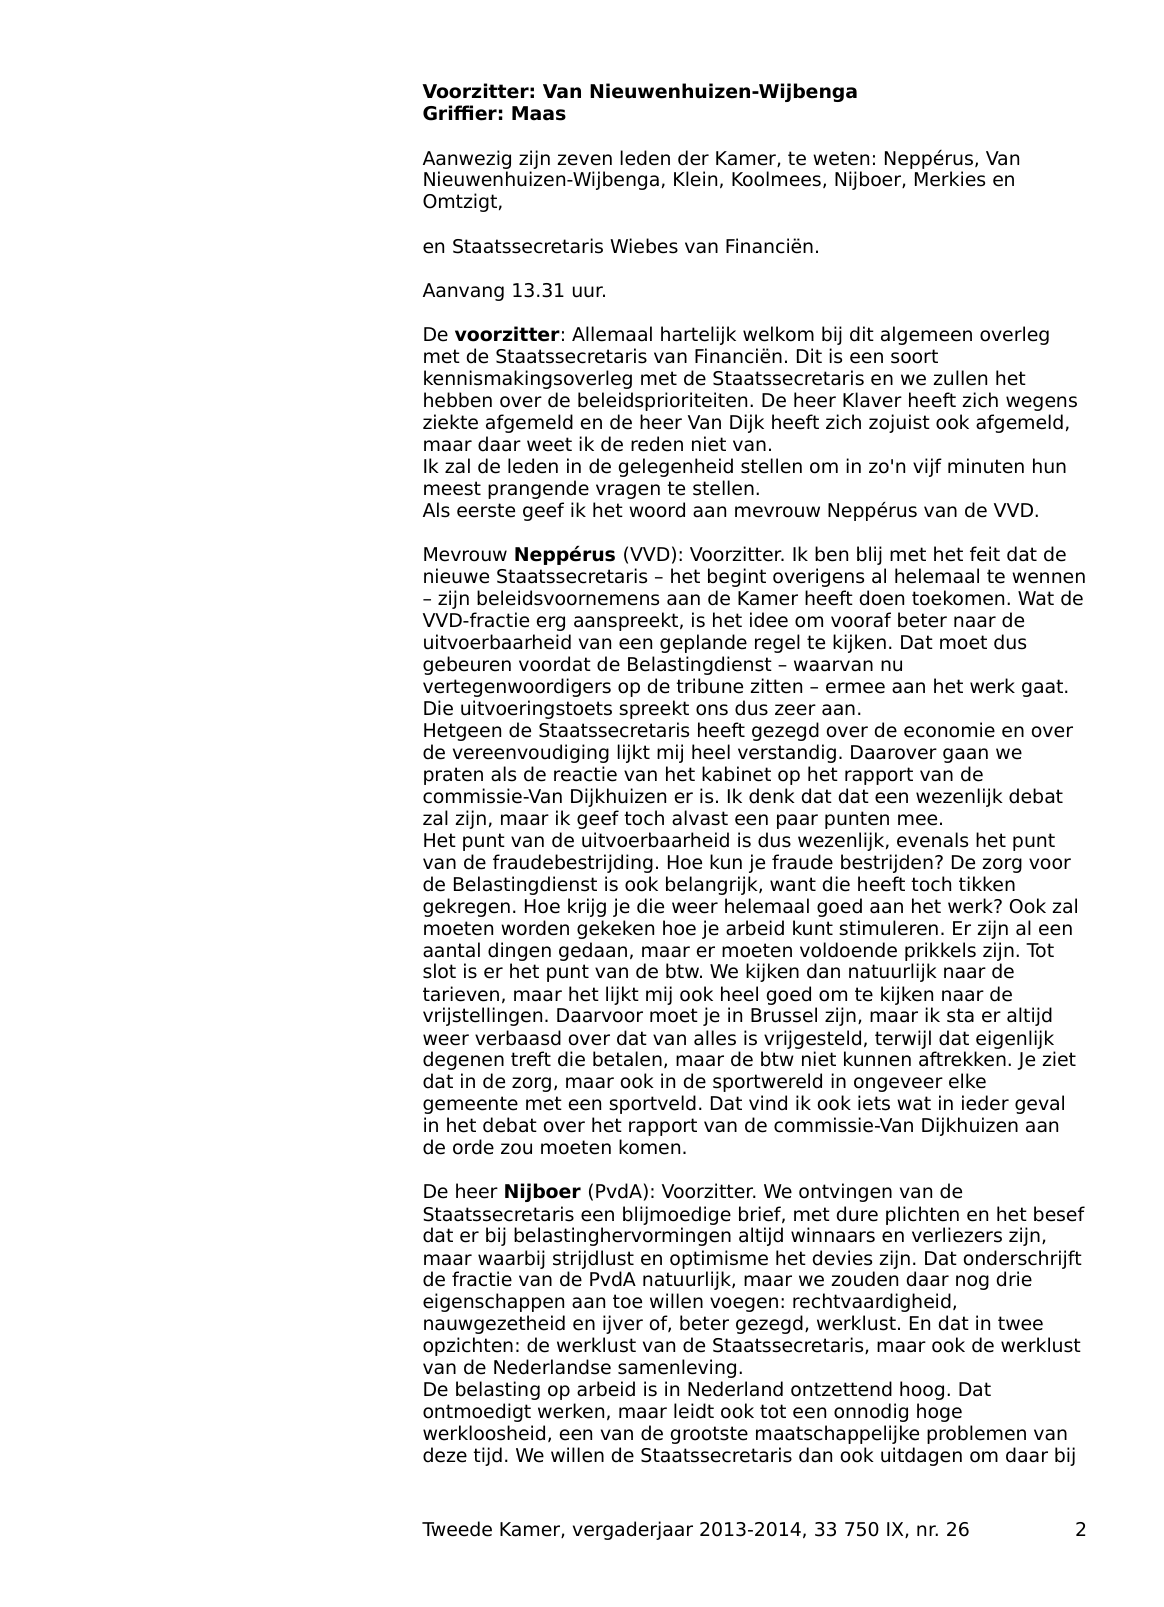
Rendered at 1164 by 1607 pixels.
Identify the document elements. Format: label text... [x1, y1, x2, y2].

text Aanvang 13.31 uur. [422, 280, 1087, 302]
text De voorzitter: Allemaal hartelijk welkom bij dit algemeen overleg met de Staatssecretaris van Financiën. Dit is een soort kennismakingsoverleg met de Staatssecretaris en we zullen het hebben over de beleidsprioriteiten. De heer Klaver heeft zich wegens ziekte afgemeld en de heer Van Dijk heeft zich zojuist ook afgemeld, maar daar weet ik de reden niet van. [422, 324, 1087, 456]
text Hetgeen de Staatssecretaris heeft gezegd over de economie en over de vereenvoudiging lijkt mij heel verstandig. Daarover gaan we praten als de reactie van het kabinet op het rapport van de commissie-Van Dijkhuizen er is. Ik denk dat dat een wezenlijk debat zal zijn, maar ik geef toch alvast een paar punten mee. [422, 720, 1087, 829]
text Aanwezig zijn zeven leden der Kamer, te weten: Neppérus, Van Nieuwenhuizen-Wijbenga, Klein, Koolmees, Nijboer, Merkies en Omtzigt, [422, 147, 1087, 213]
text en Staatssecretaris Wiebes van Financiën. [422, 236, 1087, 257]
text Voorzitter: Van Nieuwenhuizen-Wijbenga [422, 81, 1087, 103]
text Mevrouw Neppérus (VVD): Voorzitter. Ik ben blij met het feit dat de nieuwe Staatssecretaris – het begint overigens al helemaal te wennen – zijn beleidsvoornemens aan de Kamer heeft doen toekomen. Wat de VVD-fractie erg aanspreekt, is het idee om vooraf beter naar de uitvoerbaarheid van een geplande regel te kijken. Dat moet dus gebeuren voordat de Belastingdienst – waarvan nu vertegenwoordigers op de tribune zitten – ermee aan het werk gaat. Die uitvoeringstoets spreekt ons dus zeer aan. [422, 544, 1087, 720]
text De belasting op arbeid is in Nederland ontzettend hoog. Dat ontmoedigt werken, maar leidt ook tot een onnodig hoge werkloosheid, een van de grootste maatschappelijke problemen van deze tijd. We willen de Staatssecretaris dan ook uitdagen om daar bij [422, 1379, 1087, 1467]
text Griffier: Maas [422, 103, 1087, 125]
text De heer Nijboer (PvdA): Voorzitter. We ontvingen van de Staatssecretaris een blijmoedige brief, met dure plichten en het besef dat er bij belastinghervormingen altijd winnaars en verliezers zijn, maar waarbij strijdlust en optimisme het devies zijn. Dat onderschrijft de fractie van de PvdA natuurlijk, maar we zouden daar nog drie eigenschappen aan toe willen voegen: rechtvaardigheid, nauwgezetheid en ijver of, beter gezegd, werklust. En dat in twee opzichten: de werklust van de Staatssecretaris, maar ook de werklust van de Nederlandse samenleving. [422, 1181, 1087, 1379]
text Als eerste geef ik het woord aan mevrouw Neppérus van de VVD. [422, 500, 1087, 522]
text Ik zal de leden in de gelegenheid stellen om in zo'n vijf minuten hun meest prangende vragen te stellen. [422, 456, 1087, 500]
text Het punt van de uitvoerbaarheid is dus wezenlijk, evenals het punt van de fraudebestrijding. Hoe kun je fraude bestrijden? De zorg voor de Belastingdienst is ook belangrijk, want die heeft toch tikken gekregen. Hoe krijg je die weer helemaal goed aan het werk? Ook zal moeten worden gekeken hoe je arbeid kunt stimuleren. Er zijn al een aantal dingen gedaan, maar er moeten voldoende prikkels zijn. Tot slot is er het punt van de btw. We kijken dan natuurlijk naar de tarieven, maar het lijkt mij ook heel goed om te kijken naar de vrijstellingen. Daarvoor moet je in Brussel zijn, maar ik sta er altijd weer verbaasd over dat van alles is vrijgesteld, terwijl dat eigenlijk degenen treft die betalen, maar de btw niet kunnen aftrekken. Je ziet dat in de zorg, maar ook in de sportwereld in ongeveer elke gemeente met een sportveld. Dat vind ik ook iets wat in ieder geval in het debat over het rapport van de commissie-Van Dijkhuizen aan de orde zou moeten komen. [422, 829, 1087, 1159]
